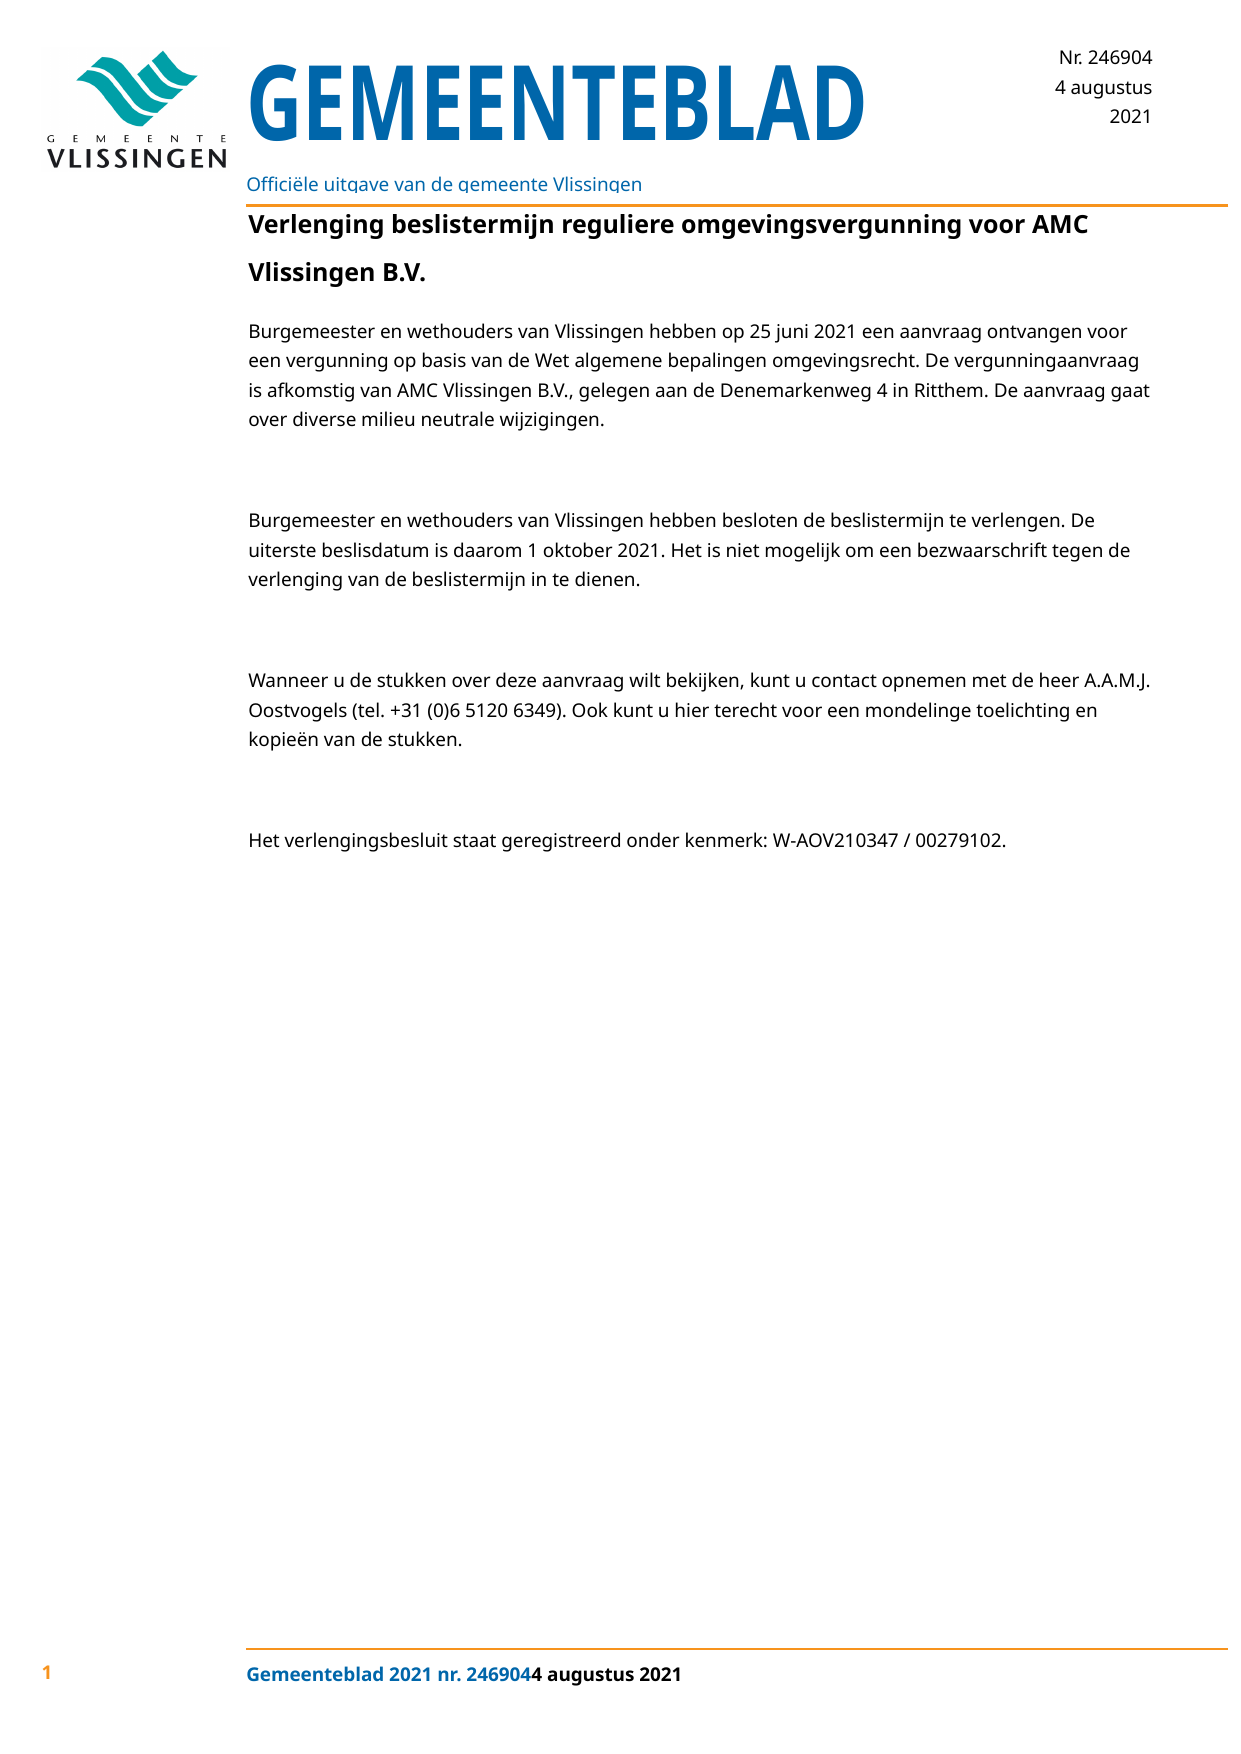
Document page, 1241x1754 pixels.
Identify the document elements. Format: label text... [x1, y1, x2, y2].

text Wanneer u de stukken over deze aanvraag wilt bekijken, kunt u contact opnemen met de heer A.A.M.J. Oostvogels (tel. +31 (0)6 5120 6349). Ook kunt u hier terecht voor een mondelinge toelichting en kopieën van de stukken. [248, 667, 1152, 752]
picture [41, 47, 231, 172]
text Burgemeester en wethouders van Vlissingen hebben op 25 juni 2021 een aanvraag ontvangen voor een vergunning op basis van de Wet algemene bepalingen omgevingsrecht. De vergunningaanvraag is afkomstig van AMC Vlissingen B.V., gelegen aan de Denemarkenweg 4 in Ritthem. De aanvraag gaat over diverse milieu neutrale wijzigingen. [248, 318, 1152, 432]
text Verlenging beslistermijn reguliere omgevingsvergunning voor AMC Vlissingen B.V. [248, 207, 1152, 288]
text Burgemeester en wethouders van Vlissingen hebben besloten de beslistermijn te verlengen. De uiterste beslisdatum is daarom 1 oktober 2021. Het is niet mogelijk om een bezwaarschrift tegen de verlenging van de beslistermijn in te dienen. [248, 507, 1152, 592]
text Het verlengingsbesluit staat geregistreerd onder kenmerk: W-AOV210347 / 00279102. [248, 827, 1152, 853]
